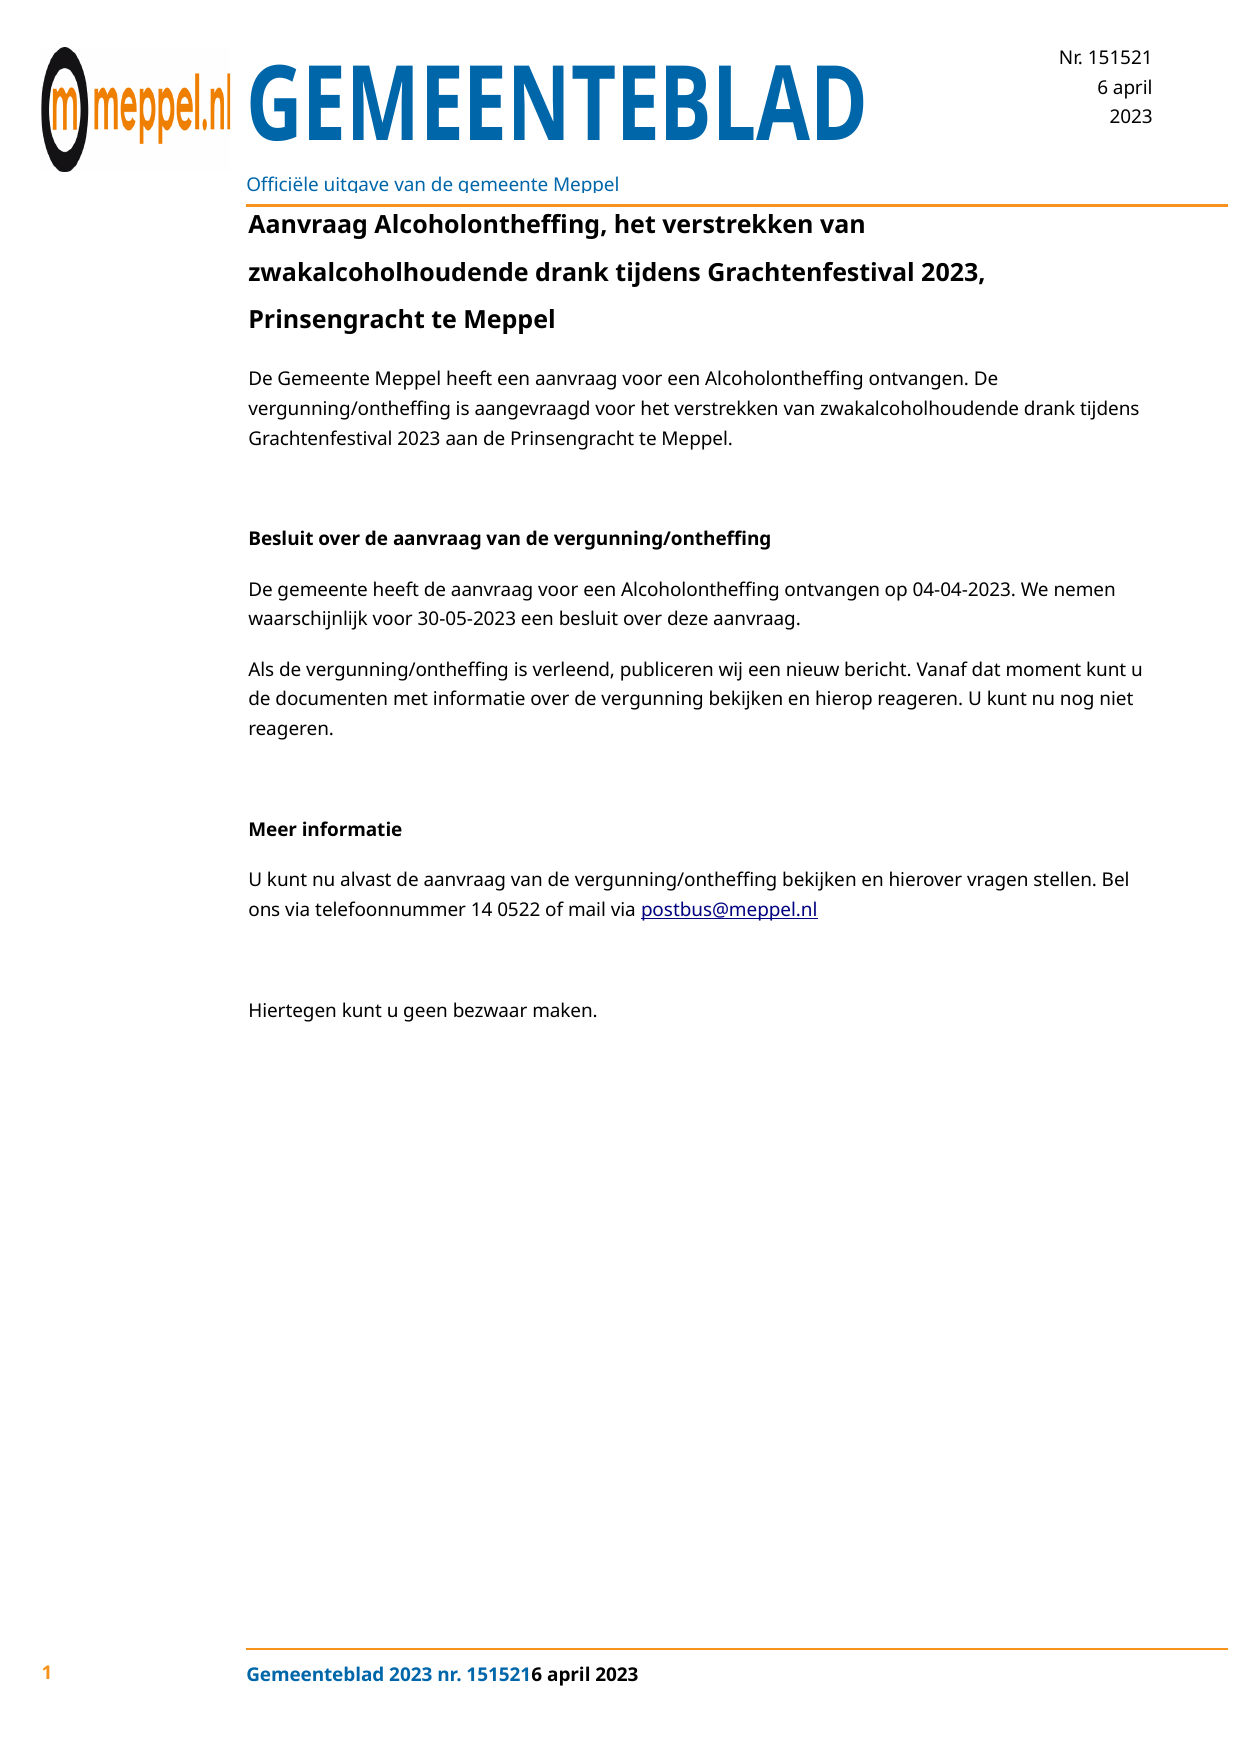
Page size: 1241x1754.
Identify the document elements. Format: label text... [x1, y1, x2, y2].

text Meer informatie [248, 816, 1152, 842]
text Hiertegen kunt u geen bezwaar maken. [248, 997, 1152, 1022]
text U kunt nu alvast de aanvraag van de vergunning/ontheffing bekijken en hierover vragen stellen. Bel ons via telefoonnummer 14 0522 of mail via postbus@meppel.nl [248, 866, 1152, 922]
text Aanvraag Alcoholontheffing, het verstrekken van zwakalcoholhoudende drank tijdens Grachtenfestival 2023, Prinsengracht te Meppel [248, 207, 1152, 336]
text Als de vergunning/ontheffing is verleend, publiceren wij een nieuw bericht. Vanaf dat moment kunt u de documenten met informatie over de vergunning bekijken en hierop reageren. U kunt nu nog niet reageren. [248, 656, 1152, 741]
text De gemeente heeft de aanvraag voor een Alcoholontheffing ontvangen op 04-04-2023. We nemen waarschijnlijk voor 30-05-2023 een besluit over deze aanvraag. [248, 576, 1152, 631]
text Besluit over de aanvraag van de vergunning/ontheffing [248, 526, 1152, 551]
picture [41, 47, 231, 172]
text De Gemeente Meppel heeft een aanvraag voor een Alcoholontheffing ontvangen. De vergunning/ontheffing is aangevraagd voor het verstrekken van zwakalcoholhoudende drank tijdens Grachtenfestival 2023 aan de Prinsengracht te Meppel. [248, 366, 1152, 450]
